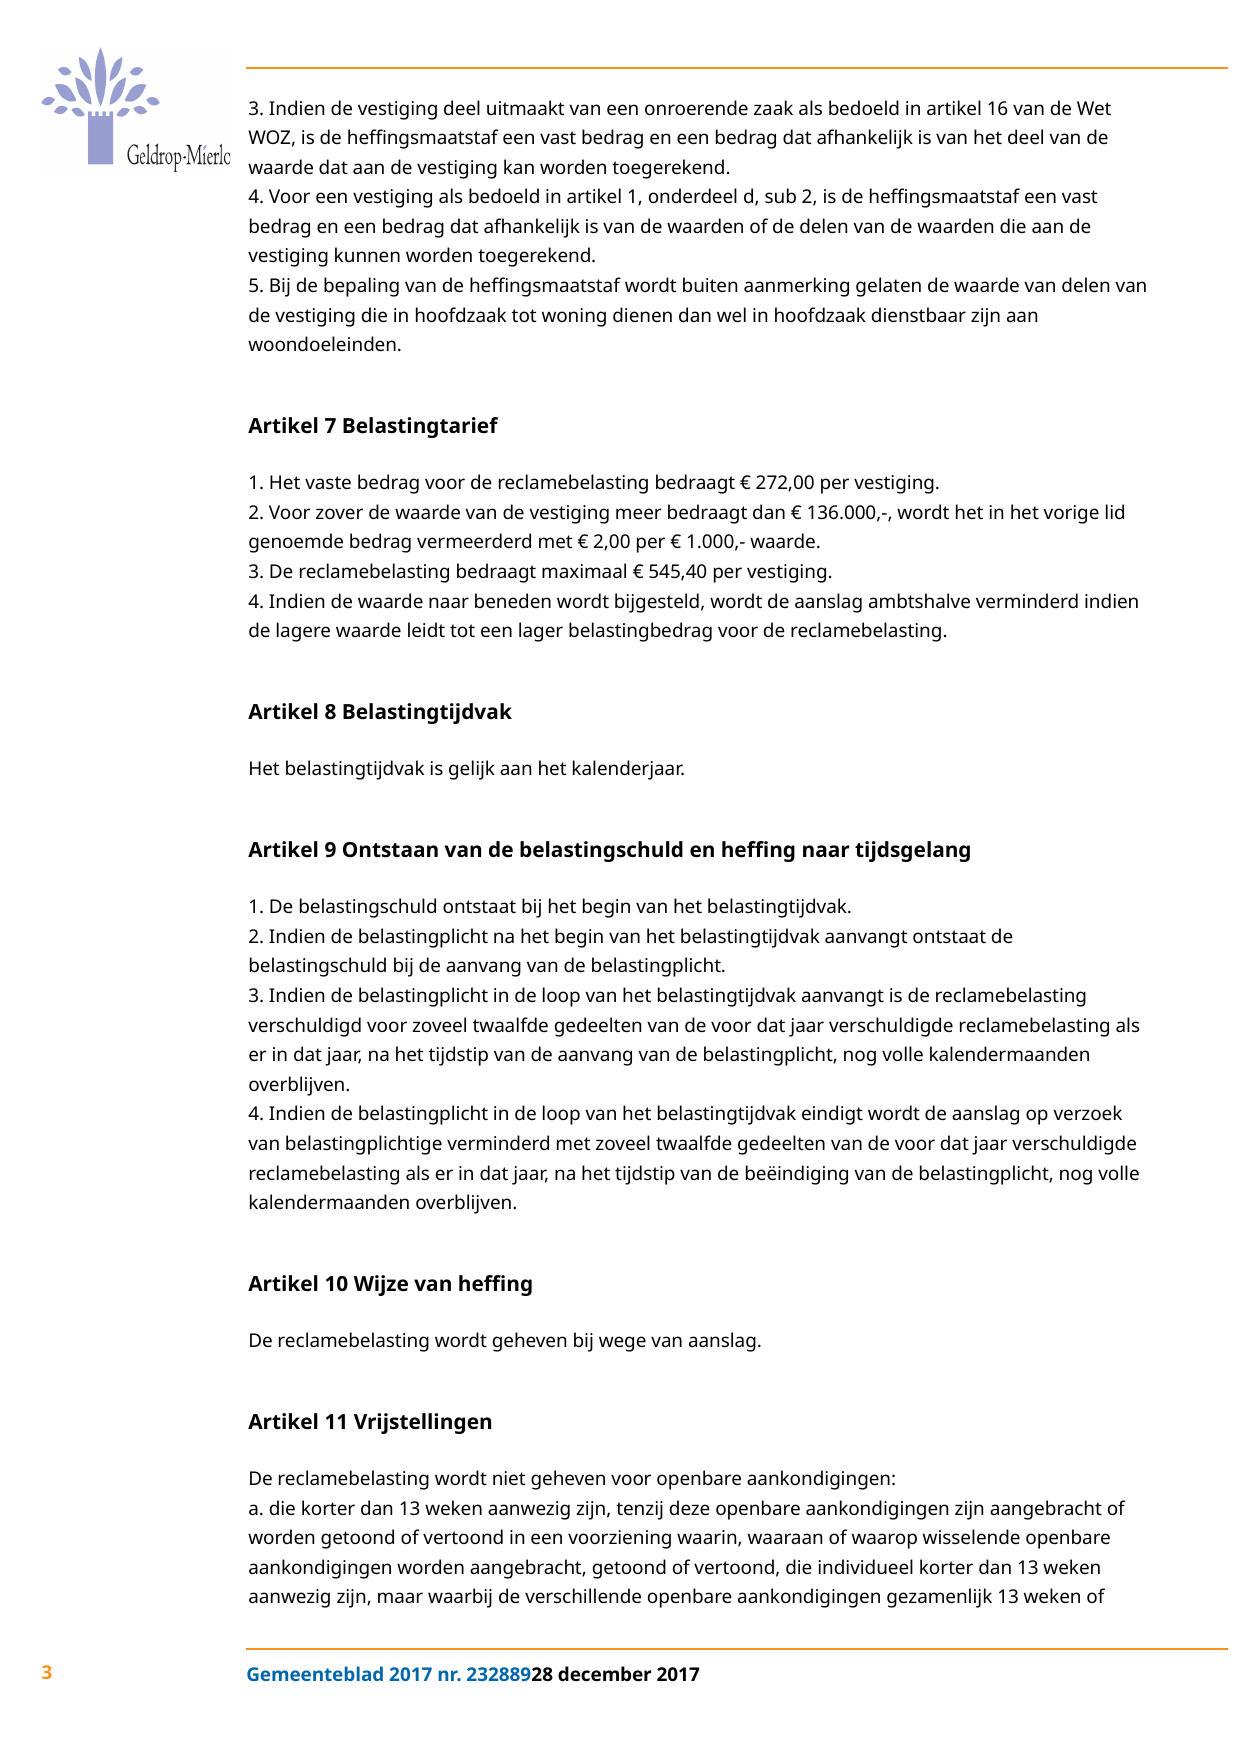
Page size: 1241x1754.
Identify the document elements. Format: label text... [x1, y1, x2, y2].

text De reclamebelasting wordt geheven bij wege van aanslag. [248, 1327, 1152, 1353]
text 1. Het vaste bedrag voor de reclamebelasting bedraagt € 272,00 per vestiging. [248, 469, 1152, 495]
text Het belastingtijdvak is gelijk aan het kalenderjaar. [248, 755, 1152, 781]
text 1. De belastingschuld ontstaat bij het begin van het belastingtijdvak. [248, 893, 1152, 919]
text 5. Bij de bepaling van de heffingsmaatstaf wordt buiten aanmerking gelaten de waarde van delen van de vestiging die in hoofdzaak tot woning dienen dan wel in hoofdzaak dienstbaar zijn aan woondoeleinden. [248, 272, 1152, 357]
text 3. Indien de vestiging deel uitmaakt van een onroerende zaak als bedoeld in artikel 16 van de Wet WOZ, is de heffingsmaatstaf een vast bedrag en een bedrag dat afhankelijk is van het deel van de waarde dat aan de vestiging kan worden toegerekend. [248, 95, 1152, 180]
text Artikel 10 Wijze van heffing [248, 1269, 1152, 1298]
text Artikel 8 Belastingtijdvak [248, 697, 1152, 726]
text 4. Indien de waarde naar beneden wordt bijgesteld, wordt de aanslag ambtshalve verminderd indien de lagere waarde leidt tot een lager belastingbedrag voor de reclamebelasting. [248, 588, 1152, 643]
text 3. De reclamebelasting bedraagt maximaal € 545,40 per vestiging. [248, 558, 1152, 584]
text Artikel 9 Ontstaan van de belastingschuld en heffing naar tijdsgelang [248, 835, 1152, 864]
text 4. Voor een vestiging als bedoeld in artikel 1, onderdeel d, sub 2, is de heffingsmaatstaf een vast bedrag en een bedrag dat afhankelijk is van de waarden of de delen van de waarden die aan de vestiging kunnen worden toegerekend. [248, 183, 1152, 268]
text 2. Voor zover de waarde van de vestiging meer bedraagt dan € 136.000,-, wordt het in het vorige lid genoemde bedrag vermeerderd met € 2,00 per € 1.000,- waarde. [248, 499, 1152, 554]
text 2. Indien de belastingplicht na het begin van het belastingtijdvak aanvangt ontstaat de belastingschuld bij de aanvang van de belastingplicht. [248, 923, 1152, 978]
picture [41, 47, 231, 172]
text 4. Indien de belastingplicht in de loop van het belastingtijdvak eindigt wordt de aanslag op verzoek van belastingplichtige verminderd met zoveel twaalfde gedeelten van de voor dat jaar verschuldigde reclamebelasting als er in dat jaar, na het tijdstip van de beëindiging van de belastingplicht, nog volle kalendermaanden overblijven. [248, 1101, 1152, 1215]
text 3. Indien de belastingplicht in de loop van het belastingtijdvak aanvangt is de reclamebelasting verschuldigd voor zoveel twaalfde gedeelten van de voor dat jaar verschuldigde reclamebelasting als er in dat jaar, na het tijdstip van de aanvang van de belastingplicht, nog volle kalendermaanden overblijven. [248, 982, 1152, 1097]
text Artikel 7 Belastingtarief [248, 411, 1152, 440]
text a. die korter dan 13 weken aanwezig zijn, tenzij deze openbare aankondigingen zijn aangebracht of worden getoond of vertoond in een voorziening waarin, waaraan of waarop wisselende openbare aankondigingen worden aangebracht, getoond of vertoond, die individueel korter dan 13 weken aanwezig zijn, maar waarbij de verschillende openbare aankondigingen gezamenlijk 13 weken of [248, 1495, 1152, 1609]
text De reclamebelasting wordt niet geheven voor openbare aankondigingen: [248, 1465, 1152, 1491]
text Artikel 11 Vrijstellingen [248, 1407, 1152, 1436]
